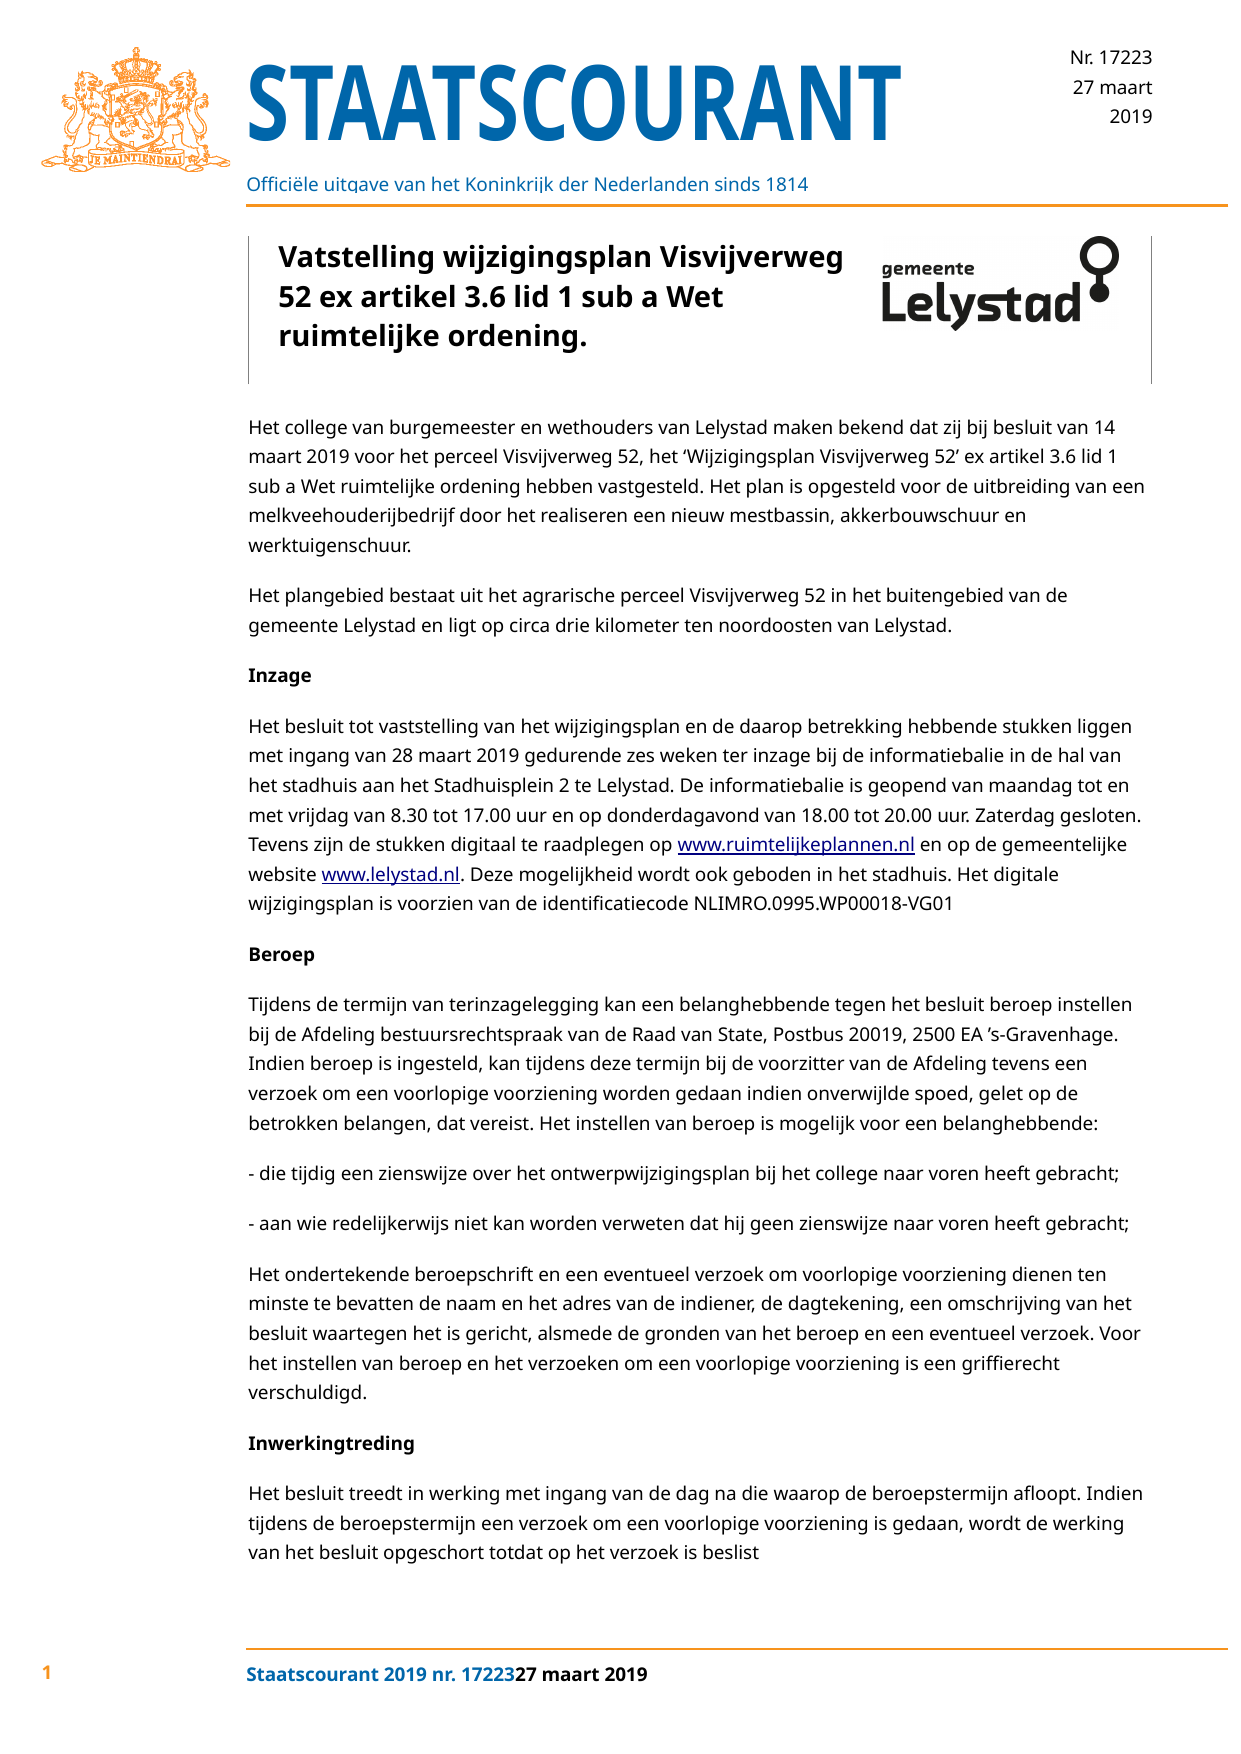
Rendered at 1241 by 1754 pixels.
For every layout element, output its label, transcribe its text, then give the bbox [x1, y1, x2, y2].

text - die tijdig een zienswijze over het ontwerpwijzigingsplan bij het college naar voren heeft gebracht; [248, 1160, 1152, 1186]
text - aan wie redelijkerwijs niet kan worden verweten dat hij geen zienswijze naar voren heeft gebracht; [248, 1211, 1152, 1236]
text Het besluit tot vaststelling van het wijzigingsplan en de daarop betrekking hebbende stukken liggen met ingang van 28 maart 2019 gedurende zes weken ter inzage bij de informatiebalie in de hal van het stadhuis aan het Stadhuisplein 2 te Lelystad. De informatiebalie is geopend van maandag tot en met vrijdag van 8.30 tot 17.00 uur en op donderdagavond van 18.00 tot 20.00 uur. Zaterdag gesloten. Tevens zijn de stukken digitaal te raadplegen op www.ruimtelijkeplannen.nl en op de gemeentelijke website www.lelystad.nl. Deze mogelijkheid wordt ook geboden in het stadhuis. Het digitale wijzigingsplan is voorzien van de identificatiecode NLIMRO.0995.WP00018-VG01 [248, 713, 1152, 916]
picture [41, 47, 231, 172]
table_header [850, 236, 1151, 384]
text Het plangebied bestaat uit het agrarische perceel Visvijverweg 52 in het buitengebied van de gemeente Lelystad en ligt op circa drie kilometer ten noordoosten van Lelystad. [248, 583, 1152, 638]
text Inzage [248, 663, 1152, 688]
text Tijdens de termijn van terinzagelegging kan een belanghebbende tegen het besluit beroep instellen bij de Afdeling bestuursrechtspraak van de Raad van State, Postbus 20019, 2500 EA ’s-Gravenhage. Indien beroep is ingesteld, kan tijdens deze termijn bij de voorzitter van de Afdeling tevens een verzoek om een voorlopige voorziening worden gedaan indien onverwijlde spoed, gelet op de betrokken belangen, dat vereist. Het instellen van beroep is mogelijk voor een belanghebbende: [248, 991, 1152, 1136]
table_header Vatstelling wijzigingsplan Visvijverweg 52 ex artikel 3.6 lid 1 sub a Wet ruimtelijke ordening. [249, 236, 850, 384]
text Het besluit treedt in werking met ingang van de dag na die waarop de beroepstermijn afloopt. Indien tijdens de beroepstermijn een verzoek om een voorlopige voorziening is gedaan, wordt de werking van het besluit opgeschort totdat op het verzoek is beslist [248, 1480, 1152, 1565]
picture [882, 236, 1119, 331]
text Beroep [248, 941, 1152, 967]
text Het college van burgemeester en wethouders van Lelystad maken bekend dat zij bij besluit van 14 maart 2019 voor het perceel Visvijverweg 52, het ‘Wijzigingsplan Visvijverweg 52’ ex artikel 3.6 lid 1 sub a Wet ruimtelijke ordening hebben vastgesteld. Het plan is opgesteld voor de uitbreiding van een melkveehouderijbedrijf door het realiseren een nieuw mestbassin, akkerbouwschuur en werktuigenschuur. [248, 414, 1152, 558]
text Inwerkingtreding [248, 1430, 1152, 1456]
text Het ondertekende beroepschrift en een eventueel verzoek om voorlopige voorziening dienen ten minste te bevatten de naam en het adres van de indiener, de dagtekening, een omschrijving van het besluit waartegen het is gericht, alsmede de gronden van het beroep en een eventueel verzoek. Voor het instellen van beroep en het verzoeken om een voorlopige voorziening is een griffierecht verschuldigd. [248, 1261, 1152, 1405]
